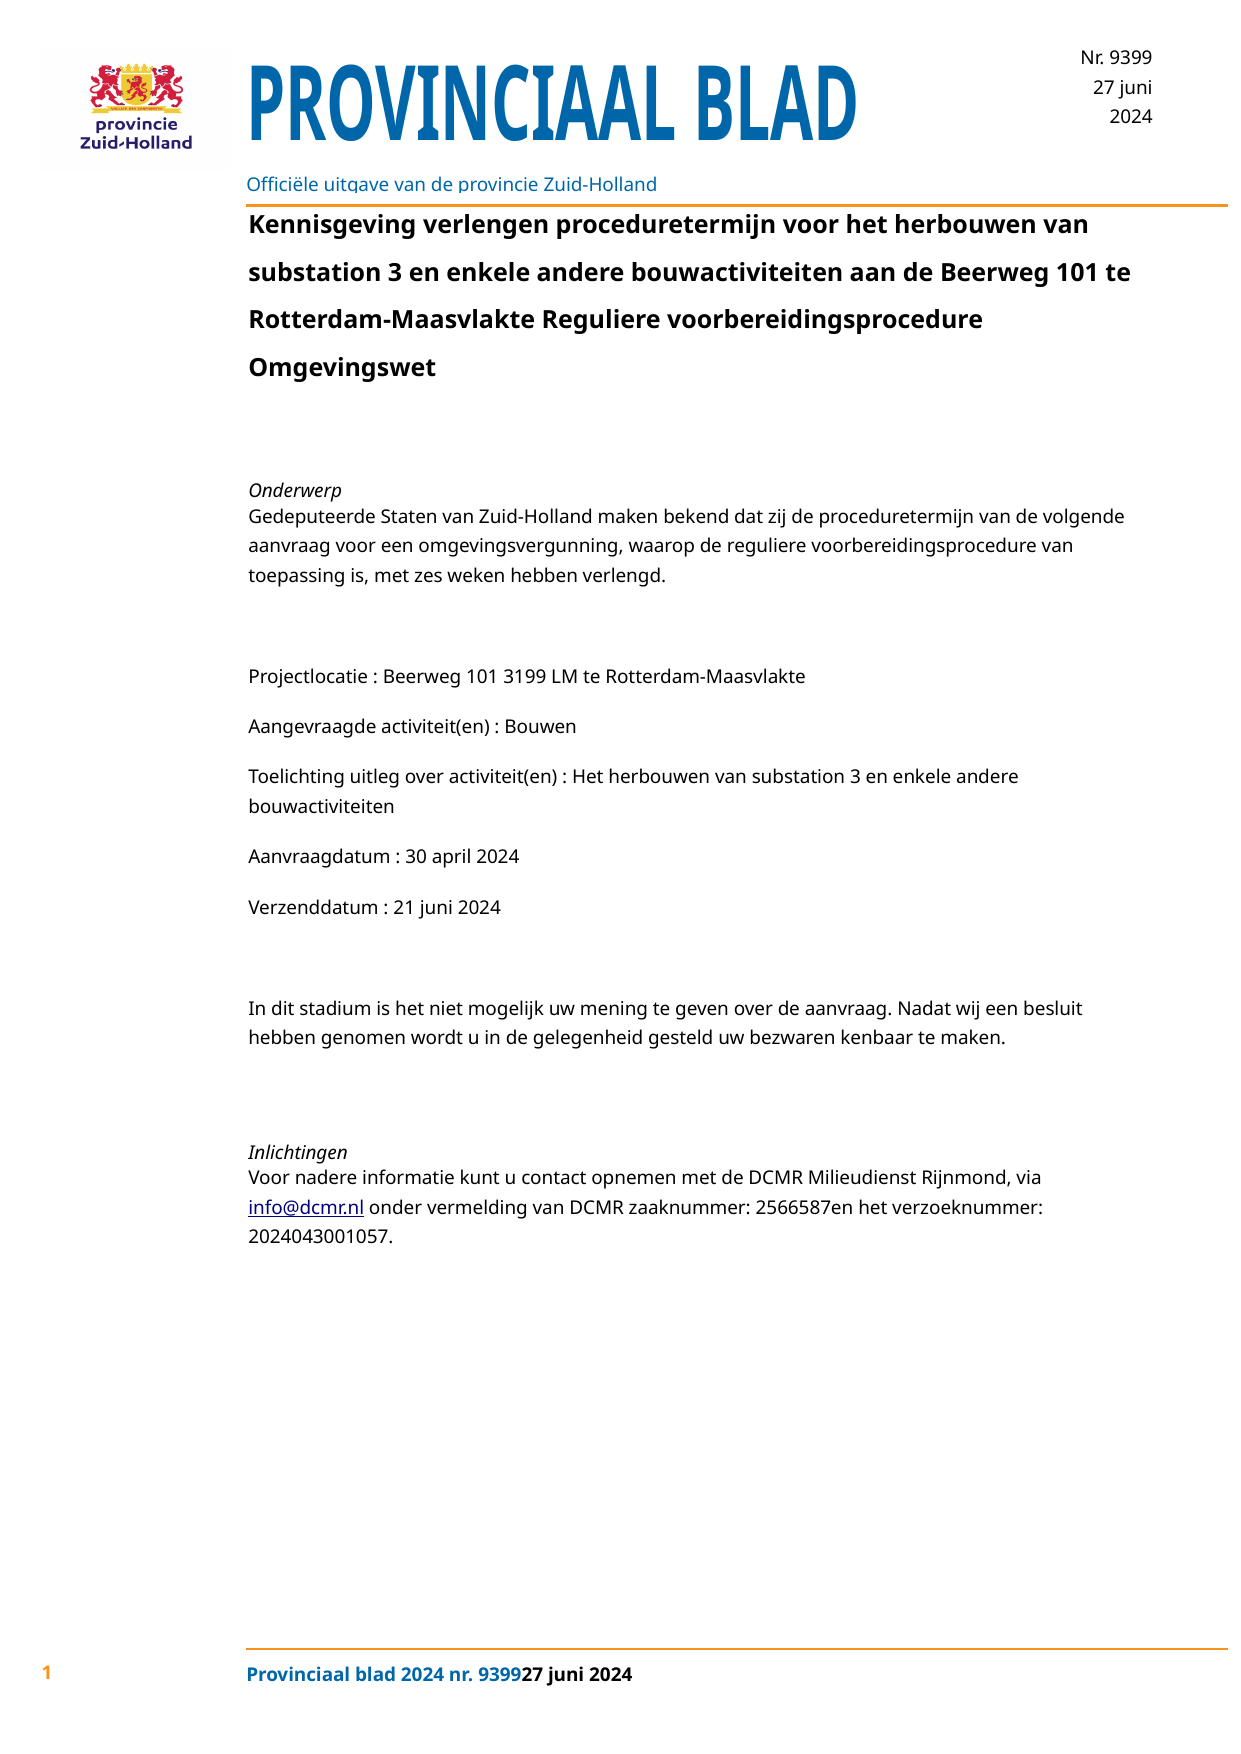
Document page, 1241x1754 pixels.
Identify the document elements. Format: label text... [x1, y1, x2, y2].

text Aanvraagdatum : 30 april 2024 [248, 844, 1152, 869]
text Kennisgeving verlengen proceduretermijn voor het herbouwen van substation 3 en enkele andere bouwactiviteiten aan de Beerweg 101 te Rotterdam-Maasvlakte Reguliere voorbereidingsprocedure Omgevingswet [248, 207, 1152, 384]
text Onderwerp [248, 477, 1152, 503]
text Voor nadere informatie kunt u contact opnemen met de DCMR Milieudienst Rijnmond, via info@dcmr.nl onder vermelding van DCMR zaaknummer: 2566587en het verzoeknummer: 2024043001057. [248, 1164, 1152, 1249]
text In dit stadium is het niet mogelijk uw mening te geven over de aanvraag. Nadat wij een besluit hebben genomen wordt u in de gelegenheid gesteld uw bezwaren kenbaar te maken. [248, 995, 1152, 1050]
text Gedeputeerde Staten van Zuid-Holland maken bekend dat zij de proceduretermijn van de volgende aanvraag voor een omgevingsvergunning, waarop de reguliere voorbereidingsprocedure van toepassing is, met zes weken hebben verlengd. [248, 503, 1152, 588]
text Aangevraagde activiteit(en) : Bouwen [248, 713, 1152, 739]
picture [41, 47, 231, 172]
text Inlichtingen [248, 1139, 1152, 1164]
text Verzenddatum : 21 juni 2024 [248, 894, 1152, 920]
text Toelichting uitleg over activiteit(en) : Het herbouwen van substation 3 en enkele andere bouwactiviteiten [248, 764, 1152, 819]
text Projectlocatie : Beerweg 101 3199 LM te Rotterdam-Maasvlakte [248, 663, 1152, 688]
